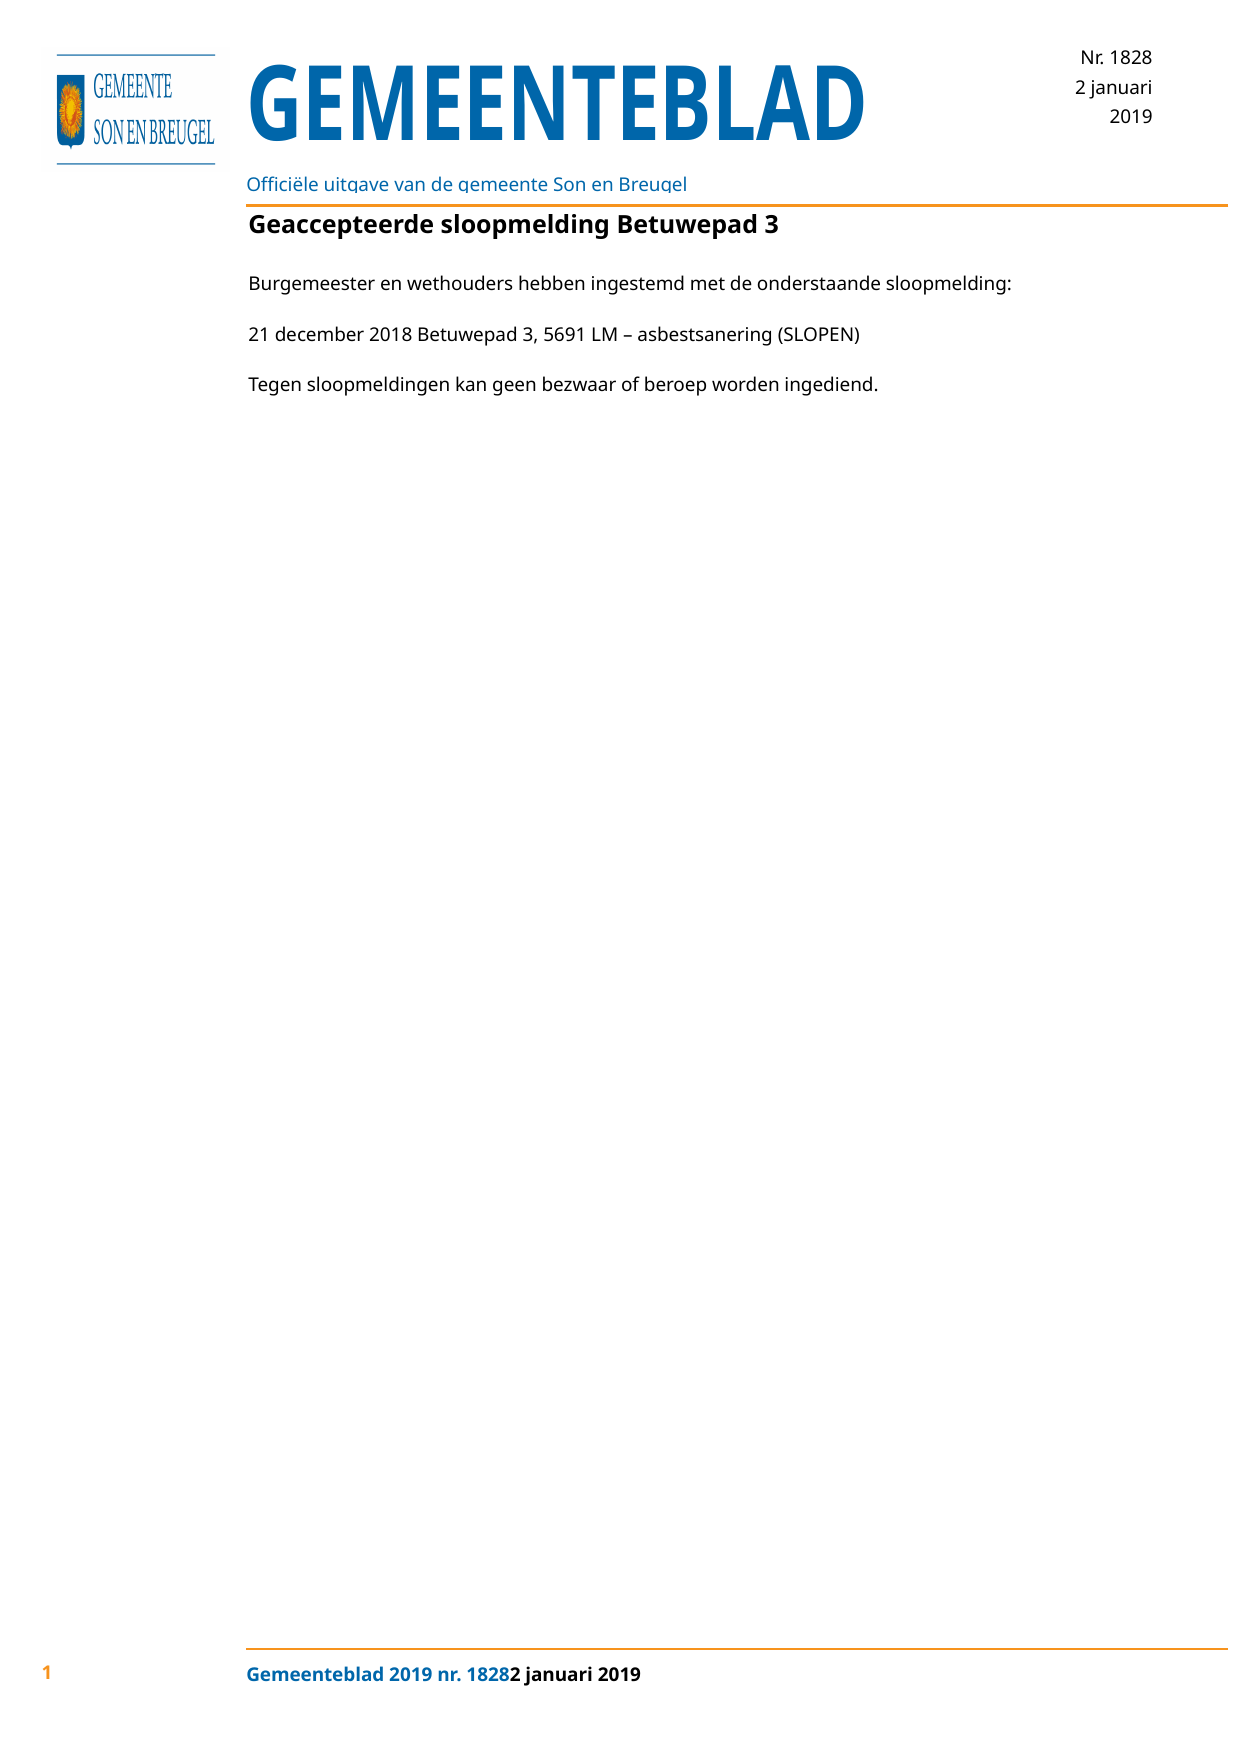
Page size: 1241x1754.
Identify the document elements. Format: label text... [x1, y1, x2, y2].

picture [41, 47, 231, 172]
text Geaccepteerde sloopmelding Betuwepad 3 [248, 207, 1152, 241]
text Tegen sloopmeldingen kan geen bezwaar of beroep worden ingediend. [248, 371, 1152, 397]
text Burgemeester en wethouders hebben ingestemd met de onderstaande sloopmelding: [248, 270, 1152, 296]
text 21 december 2018 Betuwepad 3, 5691 LM – asbestsanering (SLOPEN) [248, 321, 1152, 346]
